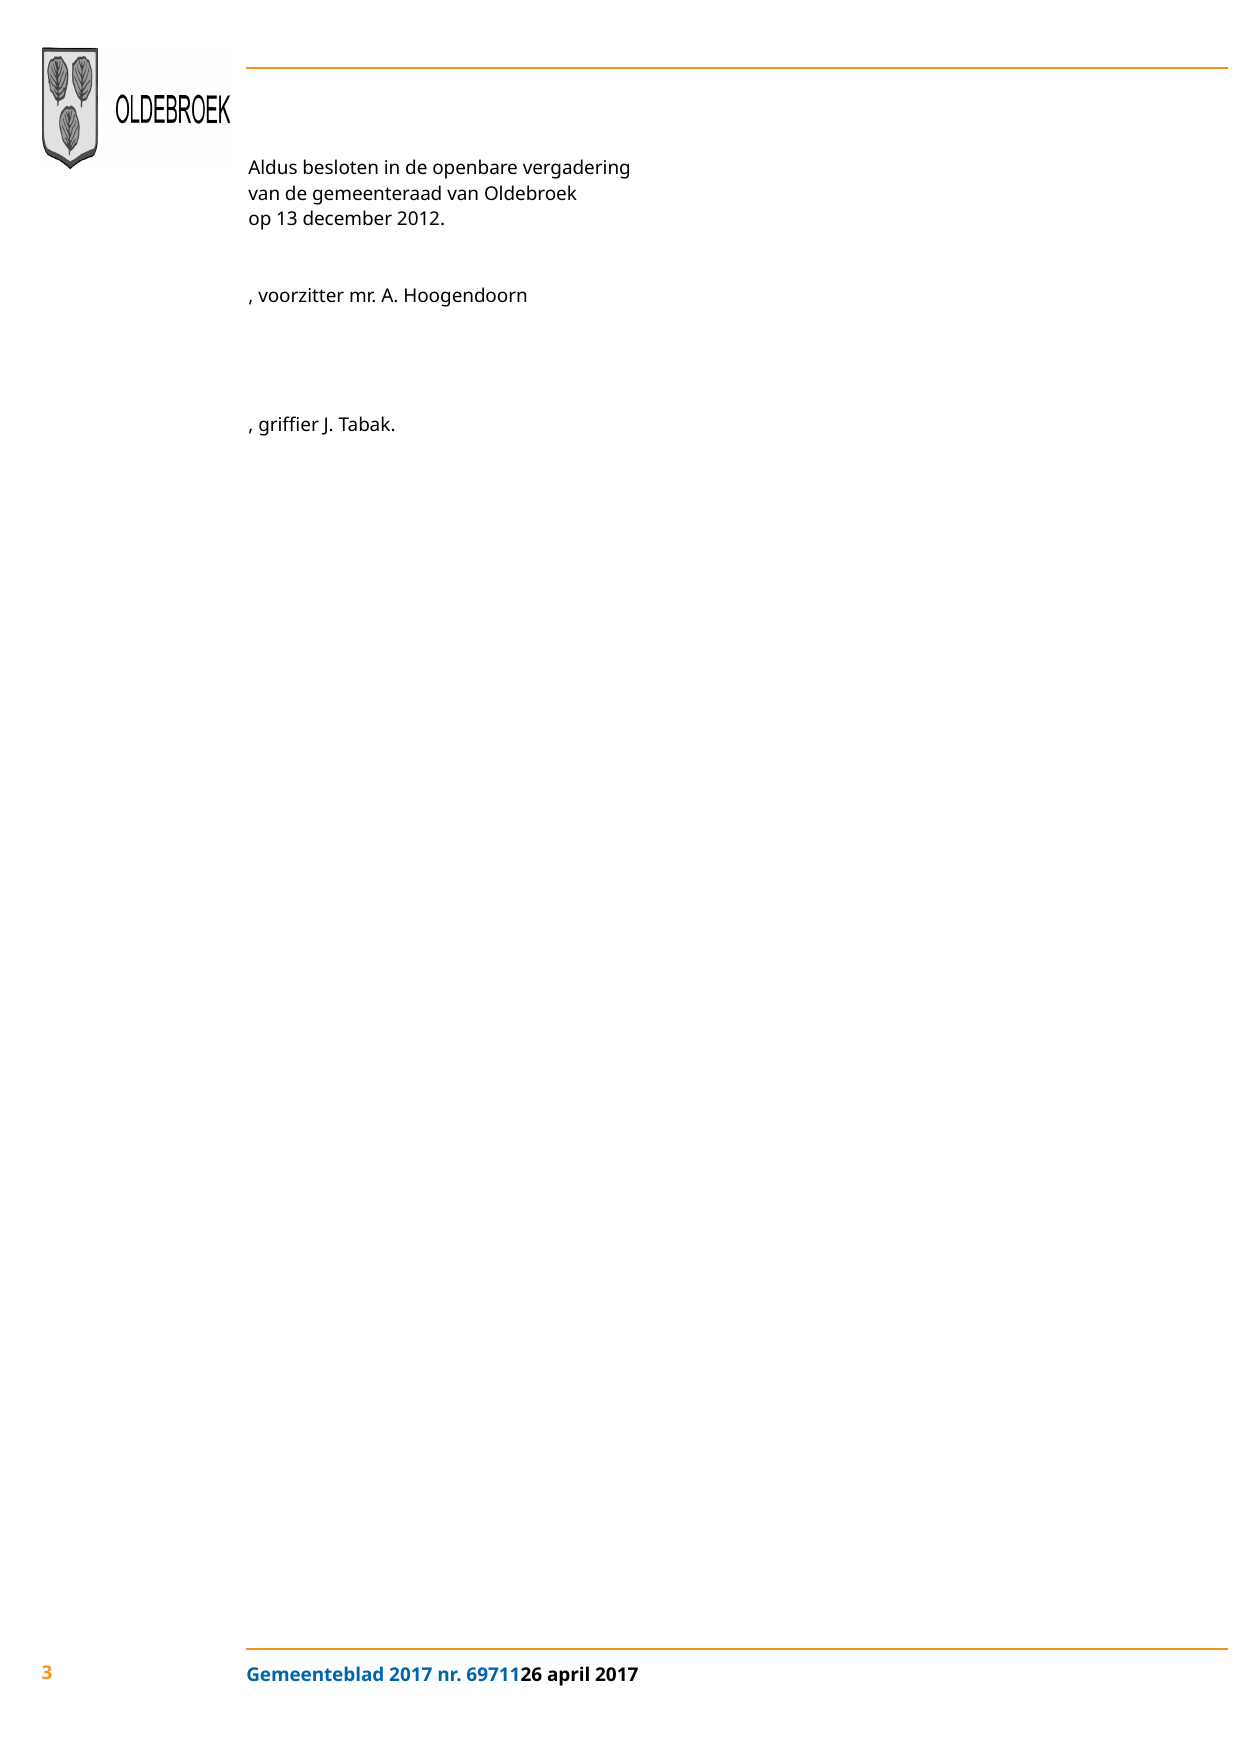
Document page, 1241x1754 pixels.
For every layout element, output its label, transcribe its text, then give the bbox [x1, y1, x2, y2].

picture [41, 47, 231, 172]
text , voorzitter mr. A. Hoogendoorn [248, 283, 1152, 308]
text van de gemeenteraad van Oldebroek [248, 180, 1152, 205]
text Aldus besloten in de openbare vergadering [248, 154, 1152, 180]
text op 13 december 2012. [248, 205, 1152, 231]
text , griffier J. Tabak. [248, 411, 1152, 437]
